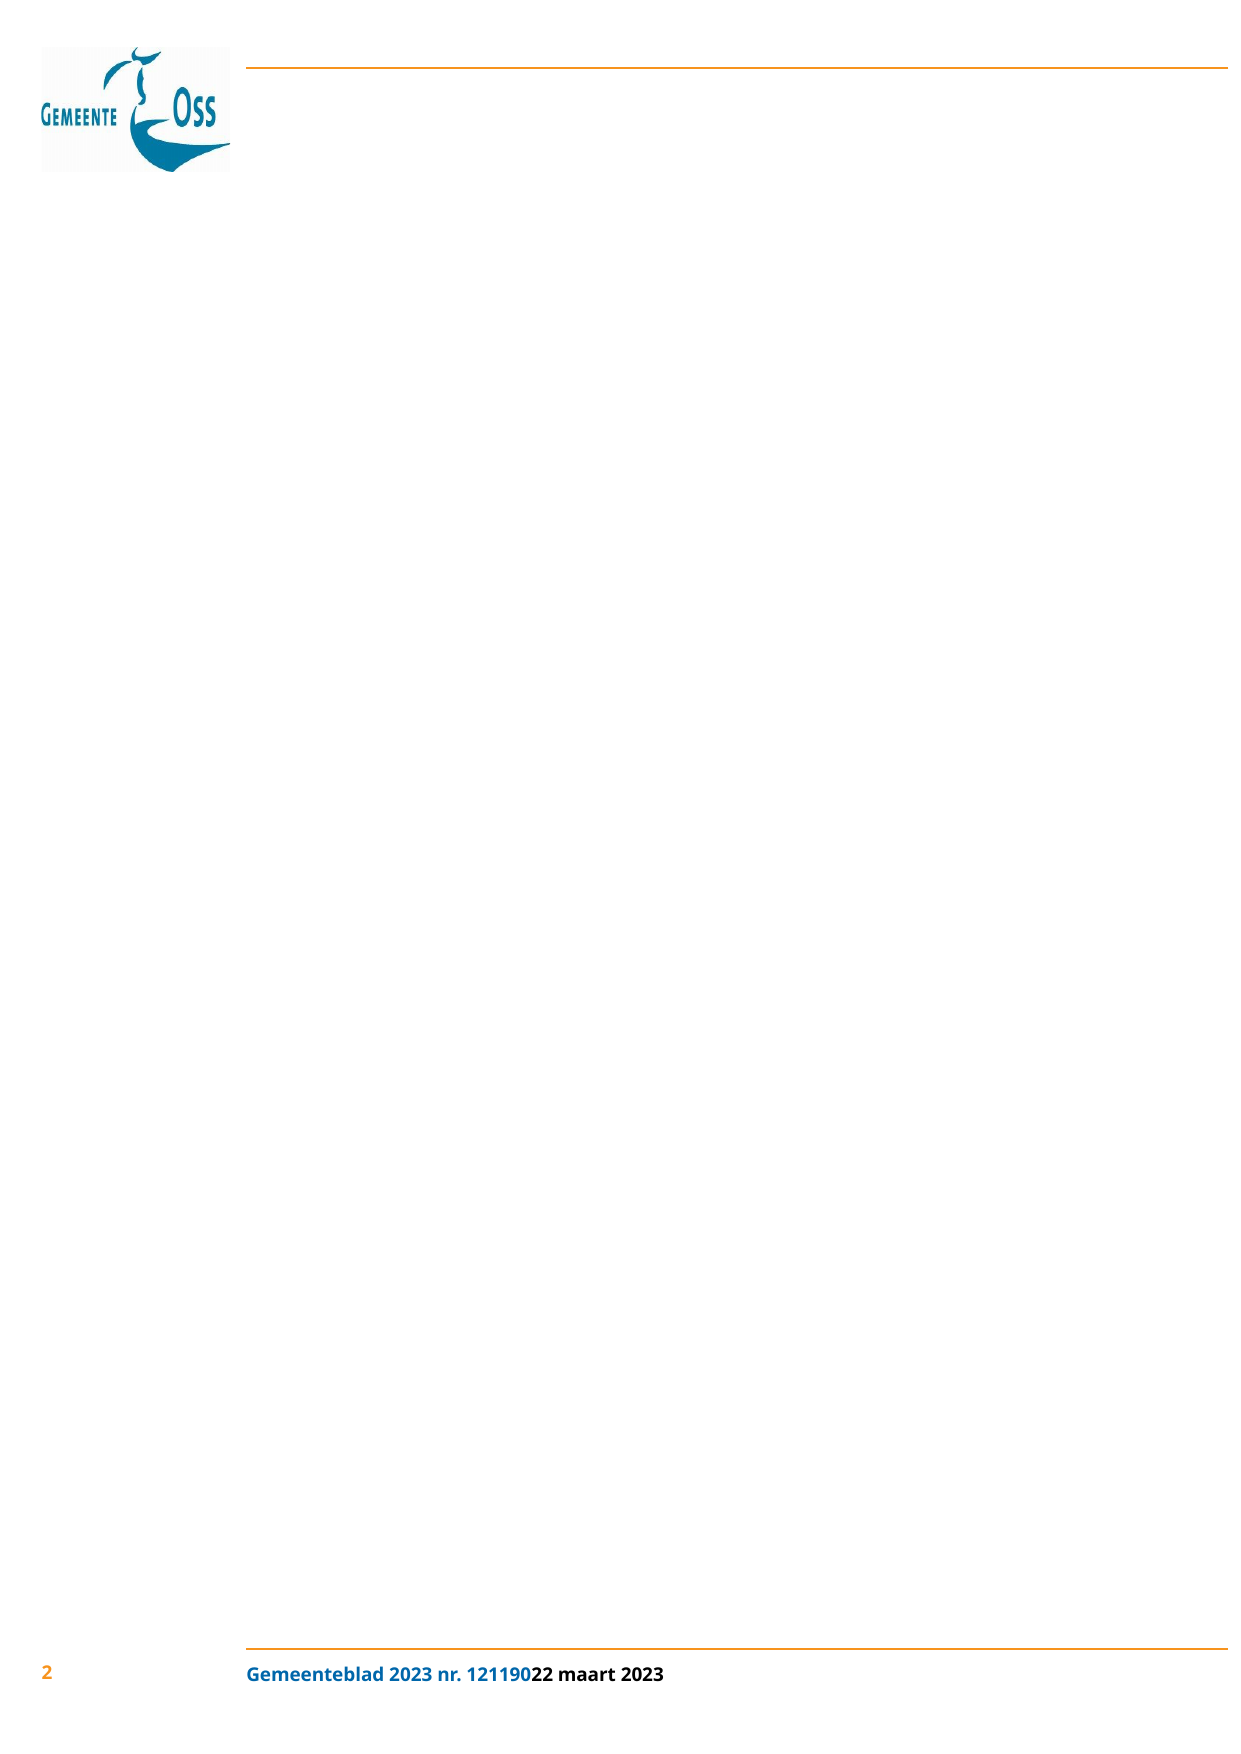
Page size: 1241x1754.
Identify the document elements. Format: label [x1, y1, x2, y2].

picture [41, 47, 231, 172]
